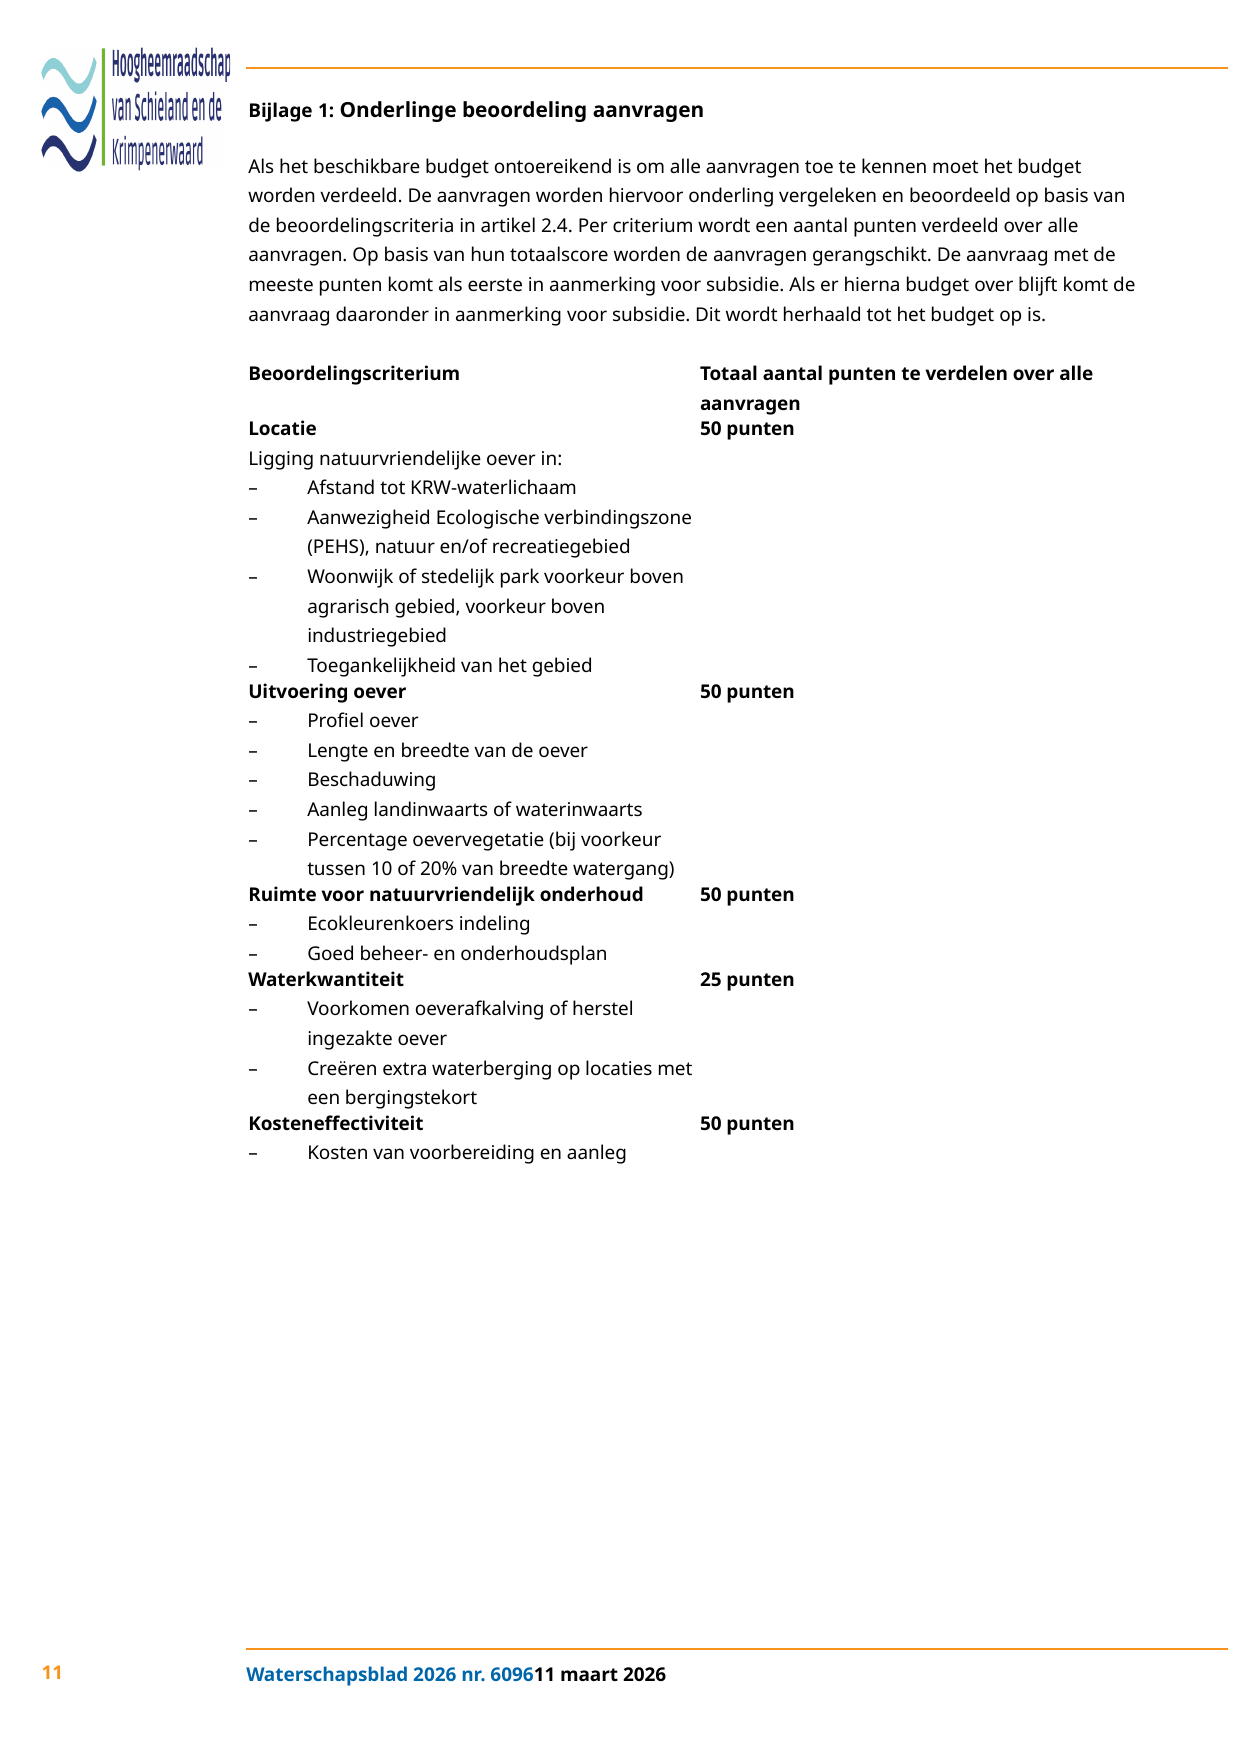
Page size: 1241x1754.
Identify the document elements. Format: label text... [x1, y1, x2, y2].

table_cell 25 punten [700, 966, 1152, 1110]
table_header Beoordelingscriterium [248, 360, 700, 415]
table_cell 50 punten [700, 881, 1152, 966]
text Als het beschikbare budget ontoereikend is om alle aanvragen toe te kennen moet het budget worden verdeeld. De aanvragen worden hiervoor onderling vergeleken en beoordeeld op basis van de beoordelingscriteria in artikel 2.4. Per criterium wordt een aantal punten verdeeld over alle aanvragen. Op basis van hun totaalscore worden de aanvragen gerangschikt. De aanvraag met de meeste punten komt als eerste in aanmerking voor subsidie. Als er hierna budget over blijft komt de aanvraag daaronder in aanmerking voor subsidie. Dit wordt herhaald tot het budget op is. [248, 153, 1152, 327]
table_cell Uitvoering oever Profiel oever Lengte en breedte van de oever Beschaduwing Aanleg landinwaarts of waterinwaarts Percentage oevervegetatie (bij voorkeur tussen 10 of 20% van breedte watergang) [248, 678, 700, 881]
table_cell 50 punten [700, 678, 1152, 881]
table_header Totaal aantal punten te verdelen over alle aanvragen [700, 360, 1152, 415]
text Bijlage 1: Onderlinge beoordeling aanvragen [248, 95, 1152, 123]
table_cell Locatie Ligging natuurvriendelijke oever in: Afstand tot KRW-waterlichaam Aanwezigheid Ecologische verbindingszone (PEHS), natuur en/of recreatiegebied Woonwijk of stedelijk park voorkeur boven agrarisch gebied, voorkeur boven industriegebied Toegankelijkheid van het gebied [248, 415, 700, 678]
table_cell Kosteneffectiviteit Kosten van voorbereiding en aanleg [248, 1110, 700, 1165]
table_cell Waterkwantiteit Voorkomen oeverafkalving of herstel ingezakte oever Creëren extra waterberging op locaties met een bergingstekort [248, 966, 700, 1110]
table_cell Ruimte voor natuurvriendelijk onderhoud Ecokleurenkoers indeling Goed beheer- en onderhoudsplan [248, 881, 700, 966]
picture [41, 47, 231, 172]
table_cell 50 punten [700, 415, 1152, 678]
table_cell 50 punten [700, 1110, 1152, 1165]
